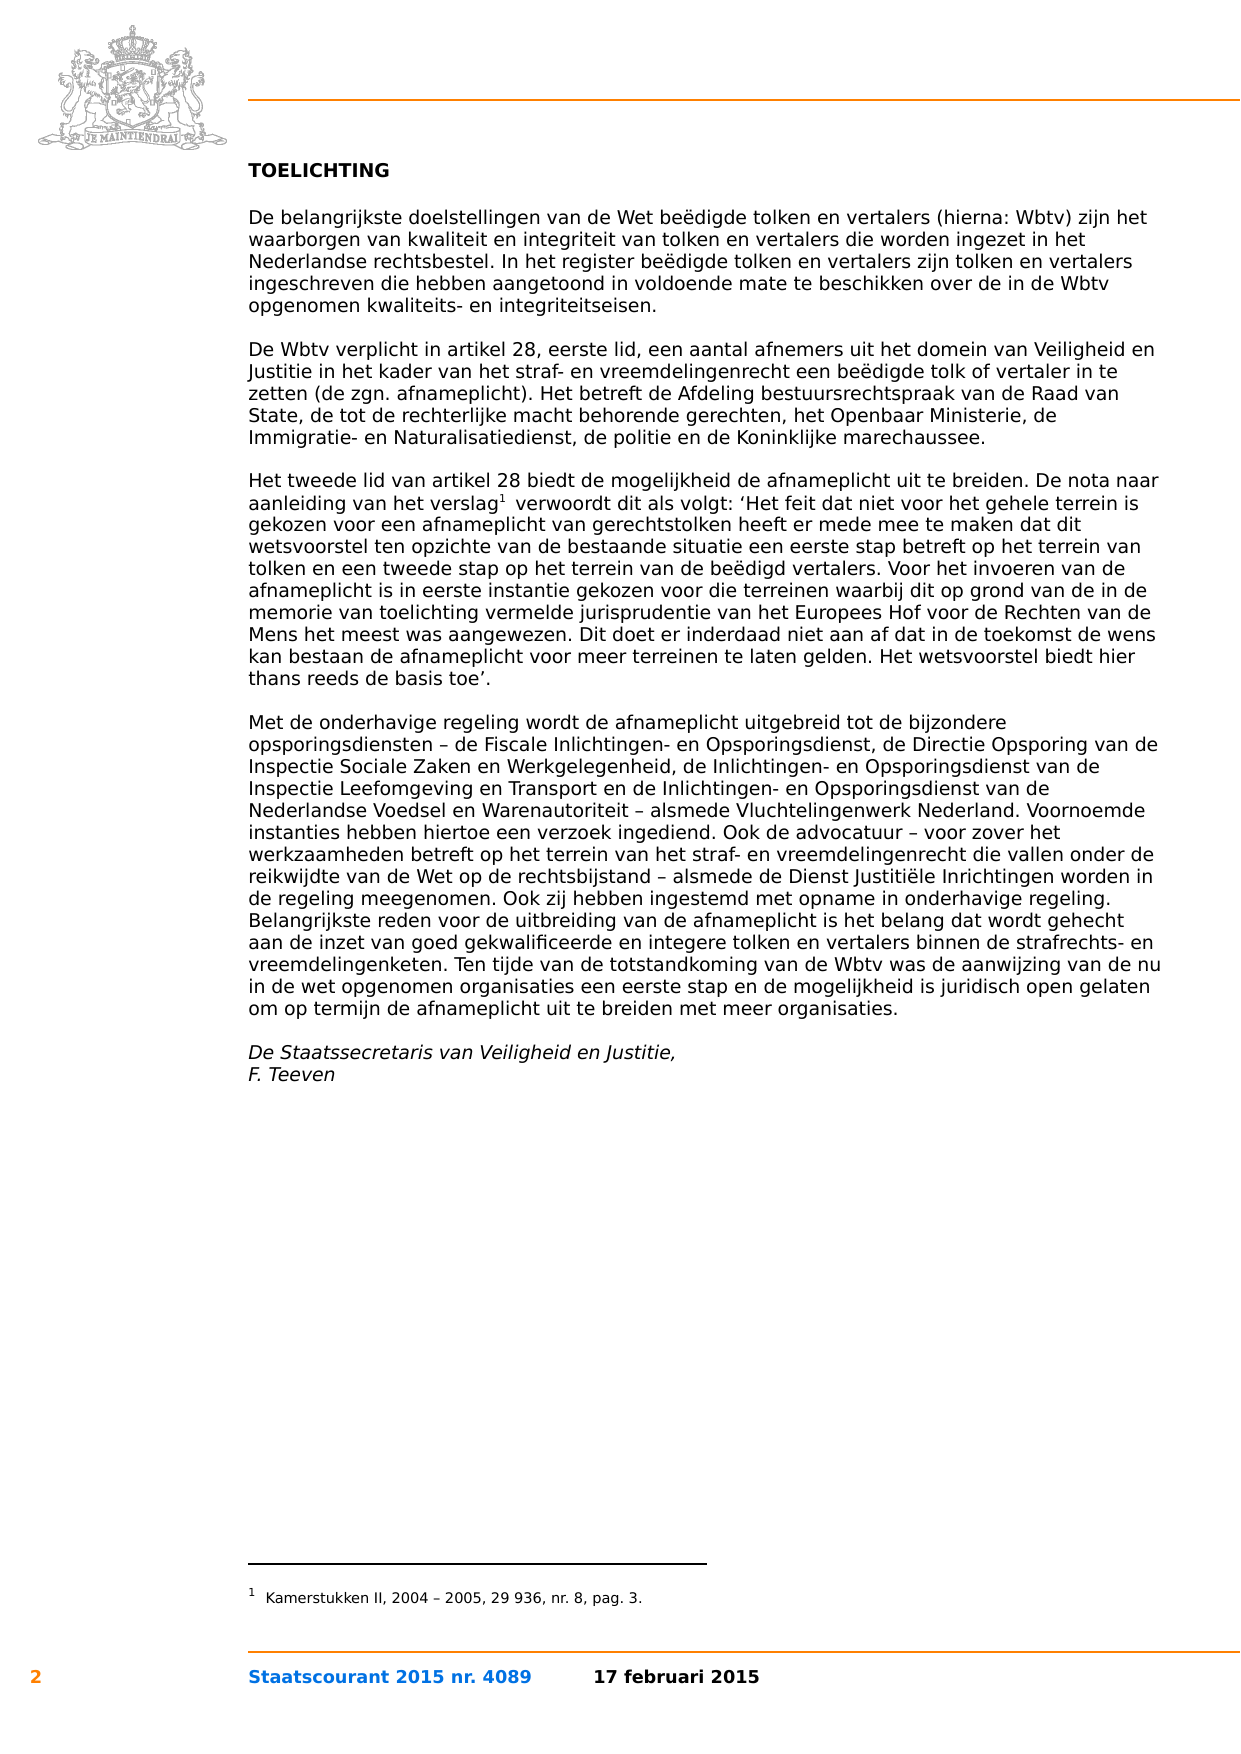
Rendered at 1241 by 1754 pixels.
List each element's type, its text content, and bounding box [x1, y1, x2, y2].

text Het tweede lid van artikel 28 biedt de mogelijkheid de afnameplicht uit te breiden. De nota naar aanleiding van het verslag verwoordt dit als volgt: ‘Het feit dat niet voor het gehele terrein is gekozen voor een afnameplicht van gerechtstolken heeft er mede mee te maken dat dit wetsvoorstel ten opzichte van de bestaande situatie een eerste stap betreft op het terrein van tolken en een tweede stap op het terrein van de beëdigd vertalers. Voor het invoeren van de afnameplicht is in eerste instantie gekozen voor die terreinen waarbij dit op grond van de in de memorie van toelichting vermelde jurisprudentie van het Europees Hof voor de Rechten van de Mens het meest was aangewezen. Dit doet er inderdaad niet aan af dat in de toekomst de wens kan bestaan de afnameplicht voor meer terreinen te laten gelden. Het wetsvoorstel biedt hier thans reeds de basis toe’. [248, 470, 1163, 690]
text Kamerstukken II, 2004 – 2005, 29 936, nr. 8, pag. 3. [248, 1586, 1163, 1608]
picture [38, 25, 227, 150]
text De belangrijkste doelstellingen van de Wet beëdigde tolken en vertalers (hierna: Wbtv) zijn het waarborgen van kwaliteit en integriteit van tolken en vertalers die worden ingezet in het Nederlandse rechtsbestel. In het register beëdigde tolken en vertalers zijn tolken en vertalers ingeschreven die hebben aangetoond in voldoende mate te beschikken over de in de Wbtv opgenomen kwaliteits- en integriteitseisen. [248, 207, 1163, 317]
text De Wbtv verplicht in artikel 28, eerste lid, een aantal afnemers uit het domein van Veiligheid en Justitie in het kader van het straf- en vreemdelingenrecht een beëdigde tolk of vertaler in te zetten (de zgn. afnameplicht). Het betreft de Afdeling bestuursrechtspraak van de Raad van State, de tot de rechterlijke macht behorende gerechten, het Openbaar Ministerie, de Immigratie- en Naturalisatiedienst, de politie en de Koninklijke marechaussee. [248, 339, 1163, 448]
subtitle TOELICHTING [248, 160, 1163, 182]
text De Staatssecretaris van Veiligheid en Justitie, F. Teeven [248, 1042, 1163, 1086]
text Met de onderhavige regeling wordt de afnameplicht uitgebreid tot de bijzondere opsporingsdiensten – de Fiscale Inlichtingen- en Opsporingsdienst, de Directie Opsporing van de Inspectie Sociale Zaken en Werkgelegenheid, de Inlichtingen- en Opsporingsdienst van de Inspectie Leefomgeving en Transport en de Inlichtingen- en Opsporingsdienst van de Nederlandse Voedsel en Warenautoriteit – alsmede Vluchtelingenwerk Nederland. Voornoemde instanties hebben hiertoe een verzoek ingediend. Ook de advocatuur – voor zover het werkzaamheden betreft op het terrein van het straf- en vreemdelingenrecht die vallen onder de reikwijdte van de Wet op de rechtsbijstand – alsmede de Dienst Justitiële Inrichtingen worden in de regeling meegenomen. Ook zij hebben ingestemd met opname in onderhavige regeling. Belangrijkste reden voor de uitbreiding van de afnameplicht is het belang dat wordt gehecht aan de inzet van goed gekwalificeerde en integere tolken en vertalers binnen de strafrechts- en vreemdelingenketen. Ten tijde van de totstandkoming van de Wbtv was de aanwijzing van de nu in de wet opgenomen organisaties een eerste stap en de mogelijkheid is juridisch open gelaten om op termijn de afnameplicht uit te breiden met meer organisaties. [248, 712, 1163, 1020]
